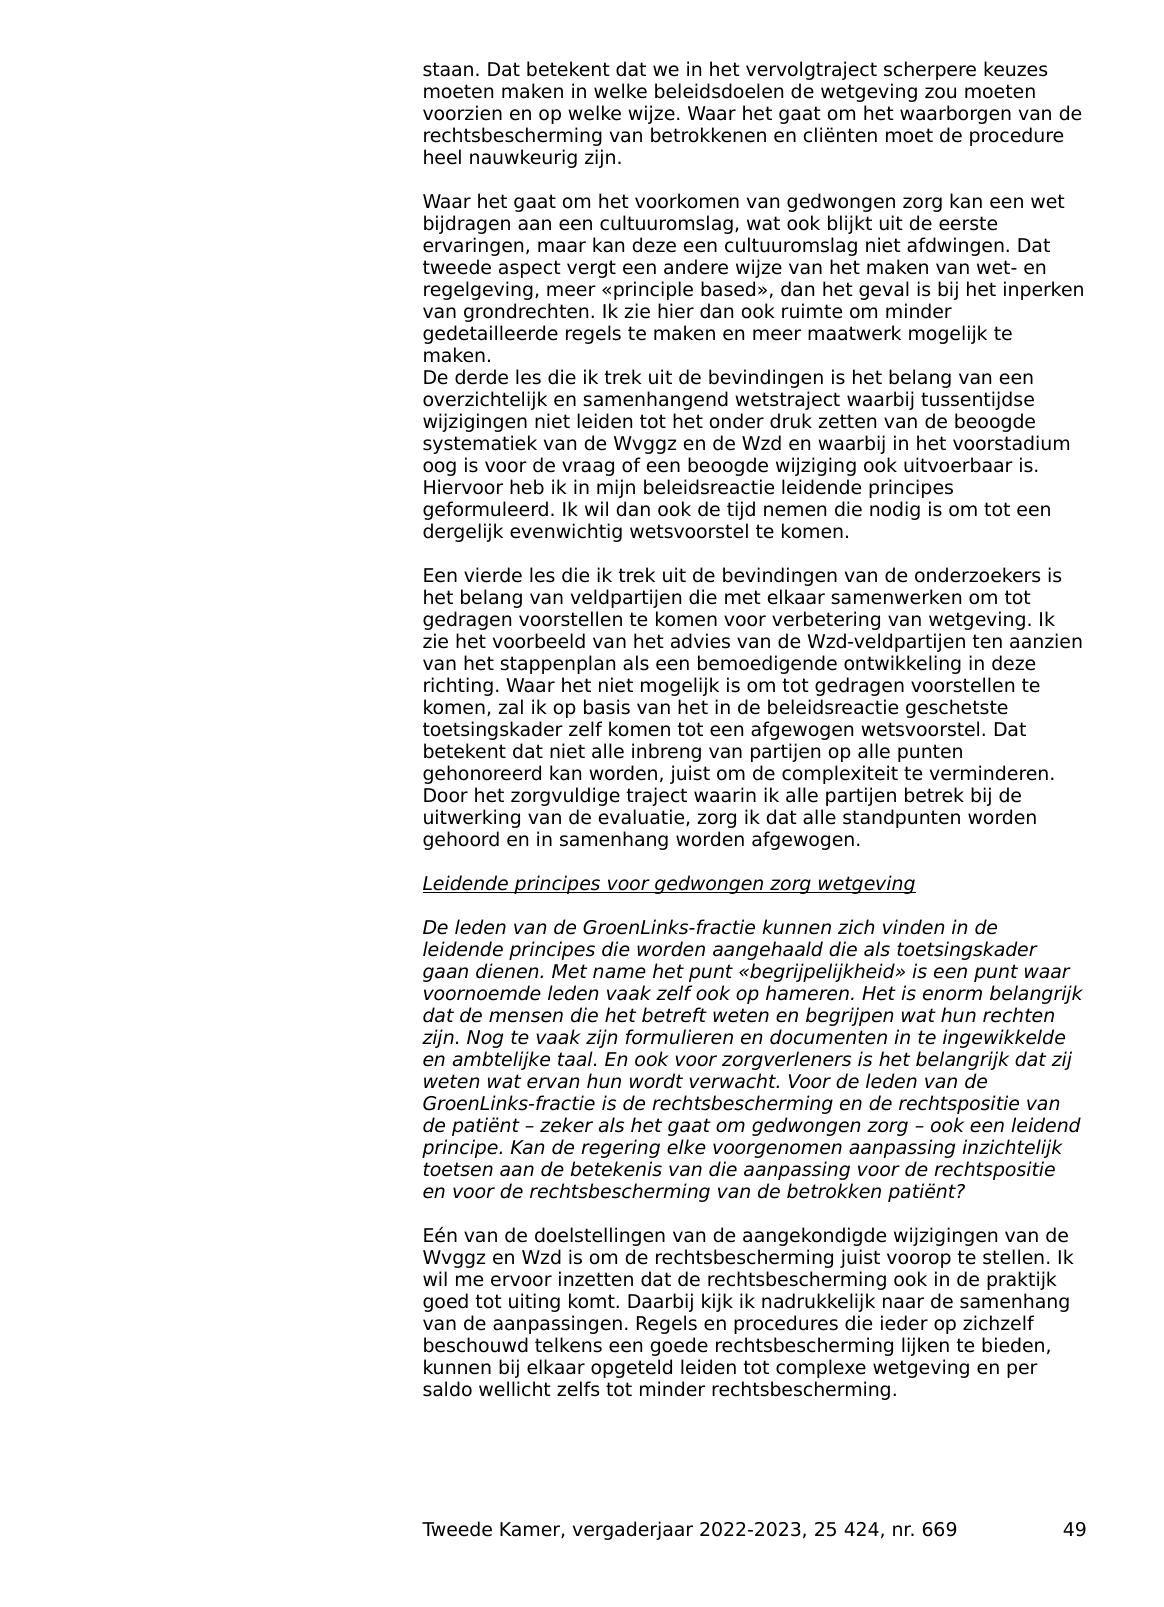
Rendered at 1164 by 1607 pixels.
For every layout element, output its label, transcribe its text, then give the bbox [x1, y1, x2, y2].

text staan. Dat betekent dat we in het vervolgtraject scherpere keuzes moeten maken in welke beleidsdoelen de wetgeving zou moeten voorzien en op welke wijze. Waar het gaat om het waarborgen van de rechtsbescherming van betrokkenen en cliënten moet de procedure heel nauwkeurig zijn. [422, 59, 1087, 169]
text Eén van de doelstellingen van de aangekondigde wijzigingen van de Wvggz en Wzd is om de rechtsbescherming juist voorop te stellen. Ik wil me ervoor inzetten dat de rechtsbescherming ook in de praktijk goed tot uiting komt. Daarbij kijk ik nadrukkelijk naar de samenhang van de aanpassingen. Regels en procedures die ieder op zichzelf beschouwd telkens een goede rechtsbescherming lijken te bieden, kunnen bij elkaar opgeteld leiden tot complexe wetgeving en per saldo wellicht zelfs tot minder rechtsbescherming. [422, 1225, 1087, 1401]
text Een vierde les die ik trek uit de bevindingen van de onderzoekers is het belang van veldpartijen die met elkaar samenwerken om tot gedragen voorstellen te komen voor verbetering van wetgeving. Ik zie het voorbeeld van het advies van de Wzd-veldpartijen ten aanzien van het stappenplan als een bemoedigende ontwikkeling in deze richting. Waar het niet mogelijk is om tot gedragen voorstellen te komen, zal ik op basis van het in de beleidsreactie geschetste toetsingskader zelf komen tot een afgewogen wetsvoorstel. Dat betekent dat niet alle inbreng van partijen op alle punten gehonoreerd kan worden, juist om de complexiteit te verminderen. Door het zorgvuldige traject waarin ik alle partijen betrek bij de uitwerking van de evaluatie, zorg ik dat alle standpunten worden gehoord en in samenhang worden afgewogen. [422, 565, 1087, 851]
subtitle Leidende principes voor gedwongen zorg wetgeving [422, 873, 1087, 895]
text De leden van de GroenLinks-fractie kunnen zich vinden in de leidende principes die worden aangehaald die als toetsingskader gaan dienen. Met name het punt «begrijpelijkheid» is een punt waar voornoemde leden vaak zelf ook op hameren. Het is enorm belangrijk dat de mensen die het betreft weten en begrijpen wat hun rechten zijn. Nog te vaak zijn formulieren en documenten in te ingewikkelde en ambtelijke taal. En ook voor zorgverleners is het belangrijk dat zij weten wat ervan hun wordt verwacht. Voor de leden van de GroenLinks-fractie is de rechtsbescherming en de rechtspositie van de patiënt – zeker als het gaat om gedwongen zorg – ook een leidend principe. Kan de regering elke voorgenomen aanpassing inzichtelijk toetsen aan de betekenis van die aanpassing voor de rechtspositie en voor de rechtsbescherming van de betrokken patiënt? [422, 917, 1087, 1203]
text De derde les die ik trek uit de bevindingen is het belang van een overzichtelijk en samenhangend wetstraject waarbij tussentijdse wijzigingen niet leiden tot het onder druk zetten van de beoogde systematiek van de Wvggz en de Wzd en waarbij in het voorstadium oog is voor de vraag of een beoogde wijziging ook uitvoerbaar is. Hiervoor heb ik in mijn beleidsreactie leidende principes geformuleerd. Ik wil dan ook de tijd nemen die nodig is om tot een dergelijk evenwichtig wetsvoorstel te komen. [422, 367, 1087, 543]
text Waar het gaat om het voorkomen van gedwongen zorg kan een wet bijdragen aan een cultuuromslag, wat ook blijkt uit de eerste ervaringen, maar kan deze een cultuuromslag niet afdwingen. Dat tweede aspect vergt een andere wijze van het maken van wet- en regelgeving, meer «principle based», dan het geval is bij het inperken van grondrechten. Ik zie hier dan ook ruimte om minder gedetailleerde regels te maken en meer maatwerk mogelijk te maken. [422, 191, 1087, 367]
